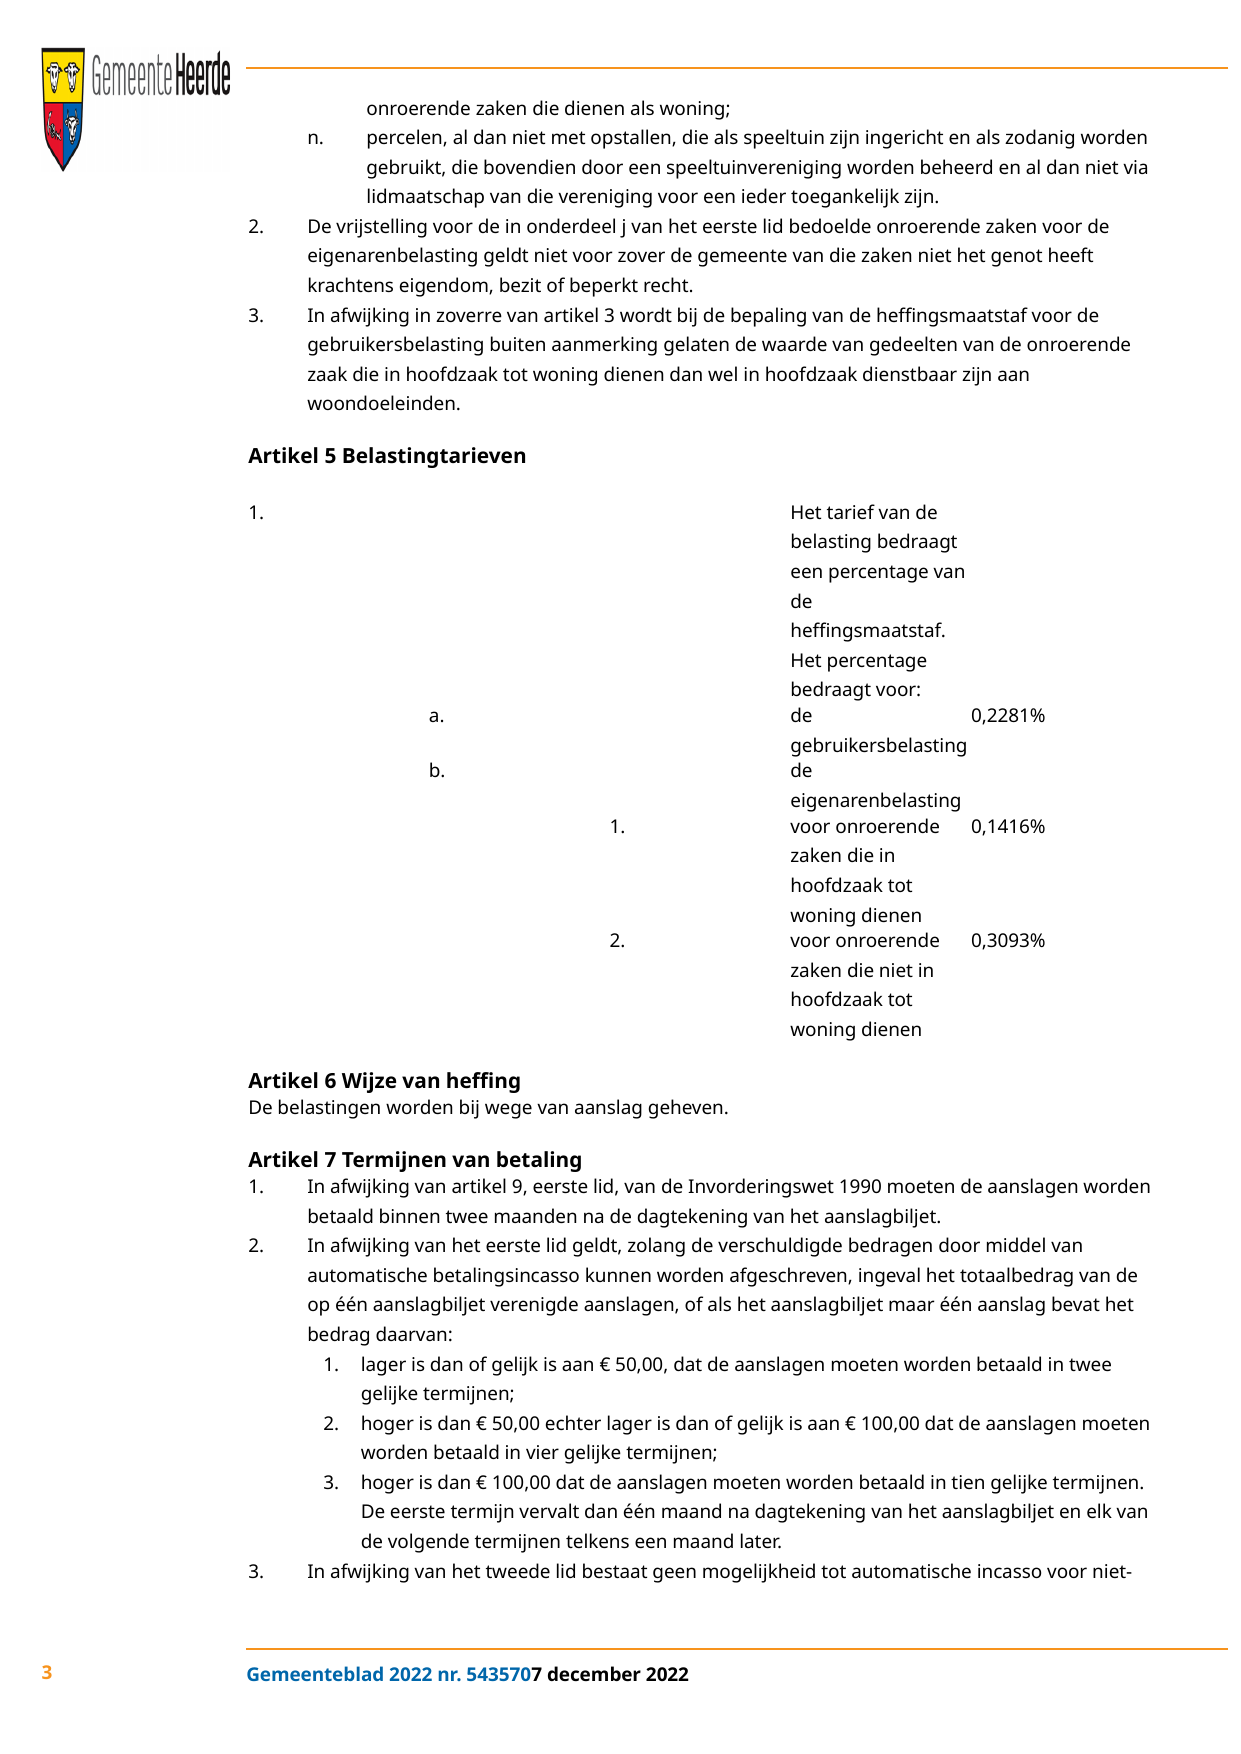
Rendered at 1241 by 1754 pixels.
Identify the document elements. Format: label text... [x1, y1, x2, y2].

table_cell de eigenarenbelasting [790, 758, 971, 813]
table_header Het tarief van de belasting bedraagt een percentage van de heffingsmaatstaf. Het percentage bedraagt voor: [790, 499, 971, 702]
table_header [971, 499, 1152, 702]
table_cell [248, 703, 429, 758]
table_cell voor onroerende zaken die niet in hoofdzaak tot woning dienen [790, 928, 971, 1042]
table_cell [429, 928, 609, 1042]
picture [41, 47, 231, 172]
list In afwijking van het tweede lid bestaat geen mogelijkheid tot automatische incasso voor niet- [248, 1558, 1152, 1584]
table_cell 0,3093% [971, 928, 1152, 1042]
list De vrijstelling voor de in onderdeel j van het eerste lid bedoelde onroerende zaken voor de eigenarenbelasting geldt niet voor zover de gemeente van die zaken niet het genot heeft krachtens eigendom, bezit of beperkt recht. [248, 213, 1152, 298]
table_cell 1. [609, 813, 790, 927]
list In afwijking van artikel 9, eerste lid, van de Invorderingswet 1990 moeten de aanslagen worden betaald binnen twee maanden na de dagtekening van het aanslagbiljet. [248, 1173, 1152, 1229]
text Artikel 7 Termijnen van betaling [248, 1145, 1152, 1173]
table_cell 0,2281% [971, 703, 1152, 758]
table_cell voor onroerende zaken die in hoofdzaak tot woning dienen [790, 813, 971, 927]
table_cell [609, 703, 790, 758]
text Artikel 6 Wijze van heffing [248, 1066, 1152, 1094]
list onroerende zaken die dienen als woning; [307, 95, 1152, 121]
list hoger is dan € 100,00 dat de aanslagen moeten worden betaald in tien gelijke termijnen. De eerste termijn vervalt dan één maand na dagtekening van het aanslagbiljet en elk van de volgende termijnen telkens een maand later. [323, 1469, 1152, 1554]
table_cell [248, 928, 429, 1042]
table_cell a. [429, 703, 609, 758]
list lager is dan of gelijk is aan € 50,00, dat de aanslagen moeten worden betaald in twee gelijke termijnen; [323, 1351, 1152, 1406]
text De belastingen worden bij wege van aanslag geheven. [248, 1094, 1152, 1120]
list hoger is dan € 50,00 echter lager is dan of gelijk is aan € 100,00 dat de aanslagen moeten worden betaald in vier gelijke termijnen; [323, 1410, 1152, 1465]
table_cell 0,1416% [971, 813, 1152, 927]
table_header [609, 499, 790, 702]
table_cell [609, 758, 790, 813]
table_cell 2. [609, 928, 790, 1042]
list percelen, al dan niet met opstallen, die als speeltuin zijn ingericht en als zodanig worden gebruikt, die bovendien door een speeltuinvereniging worden beheerd en al dan niet via lidmaatschap van die vereniging voor een ieder toegankelijk zijn. [307, 124, 1152, 209]
table_header [429, 499, 609, 702]
table_cell de gebruikersbelasting [790, 703, 971, 758]
table_header 1. [248, 499, 429, 702]
table_cell [248, 813, 429, 927]
table_cell [248, 758, 429, 813]
table_cell [429, 813, 609, 927]
list In afwijking van het eerste lid geldt, zolang de verschuldigde bedragen door middel van automatische betalingsincasso kunnen worden afgeschreven, ingeval het totaalbedrag van de op één aanslagbiljet verenigde aanslagen, of als het aanslagbiljet maar één aanslag bevat het bedrag daarvan: [248, 1232, 1152, 1347]
table_cell b. [429, 758, 609, 813]
text Artikel 5 Belastingtarieven [248, 441, 1152, 469]
list In afwijking in zoverre van artikel 3 wordt bij de bepaling van de heffingsmaatstaf voor de gebruikersbelasting buiten aanmerking gelaten de waarde van gedeelten van de onroerende zaak die in hoofdzaak tot woning dienen dan wel in hoofdzaak dienstbaar zijn aan woondoeleinden. [248, 302, 1152, 416]
table_cell [971, 758, 1152, 813]
